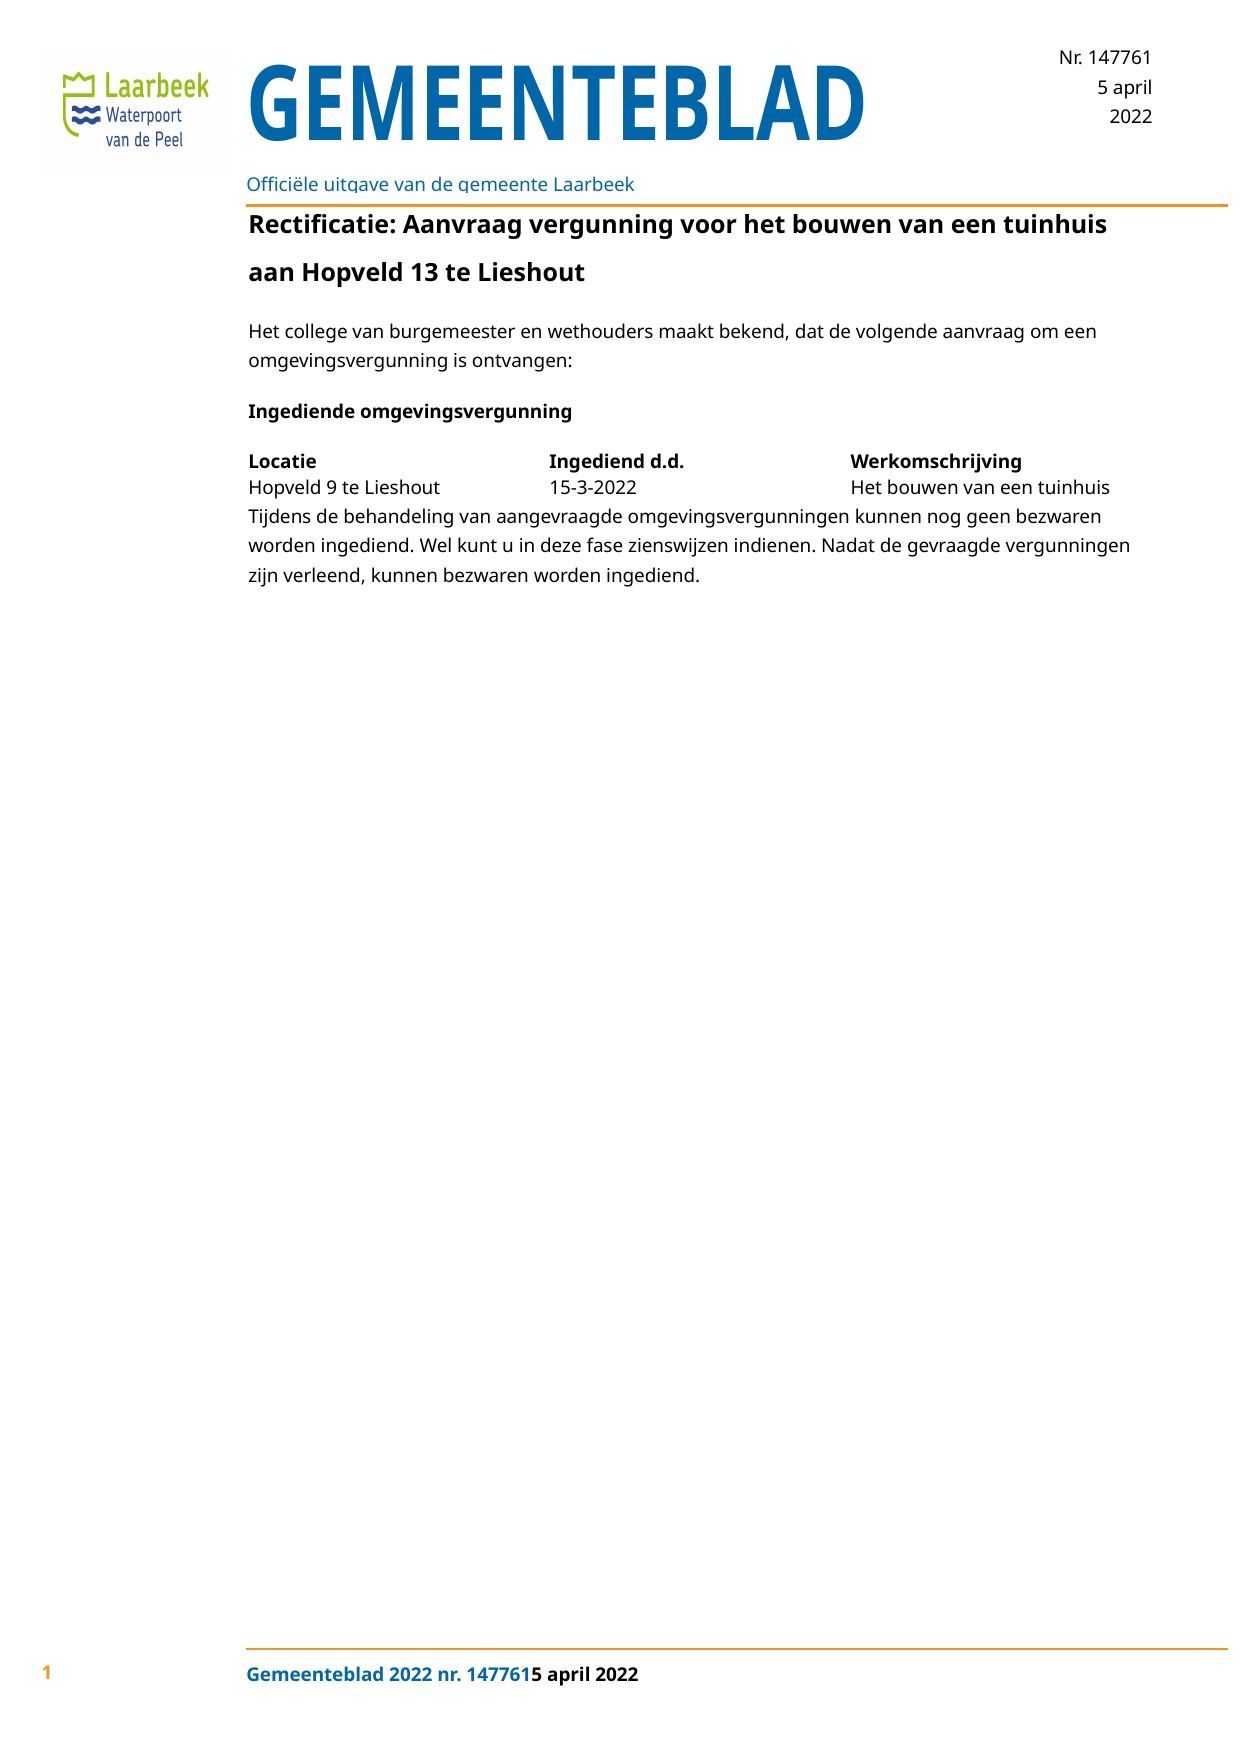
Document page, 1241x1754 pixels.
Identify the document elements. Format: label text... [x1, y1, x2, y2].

text Ingediende omgevingsvergunning [248, 398, 1152, 424]
table_cell 15-3-2022 [549, 474, 850, 500]
table_header Werkomschrijving [850, 449, 1152, 474]
text Rectificatie: Aanvraag vergunning voor het bouwen van een tuinhuis aan Hopveld 13 te Lieshout [248, 207, 1152, 288]
table_header Locatie [248, 449, 549, 474]
table_cell Hopveld 9 te Lieshout [248, 474, 549, 500]
table_cell Het bouwen van een tuinhuis [850, 474, 1152, 500]
text Tijdens de behandeling van aangevraagde omgevingsvergunningen kunnen nog geen bezwaren worden ingediend. Wel kunt u in deze fase zienswijzen indienen. Nadat de gevraagde vergunningen zijn verleend, kunnen bezwaren worden ingediend. [248, 503, 1152, 588]
picture [41, 47, 231, 172]
text Het college van burgemeester en wethouders maakt bekend, dat de volgende aanvraag om een omgevingsvergunning is ontvangen: [248, 318, 1152, 373]
table_header Ingediend d.d. [549, 449, 850, 474]
